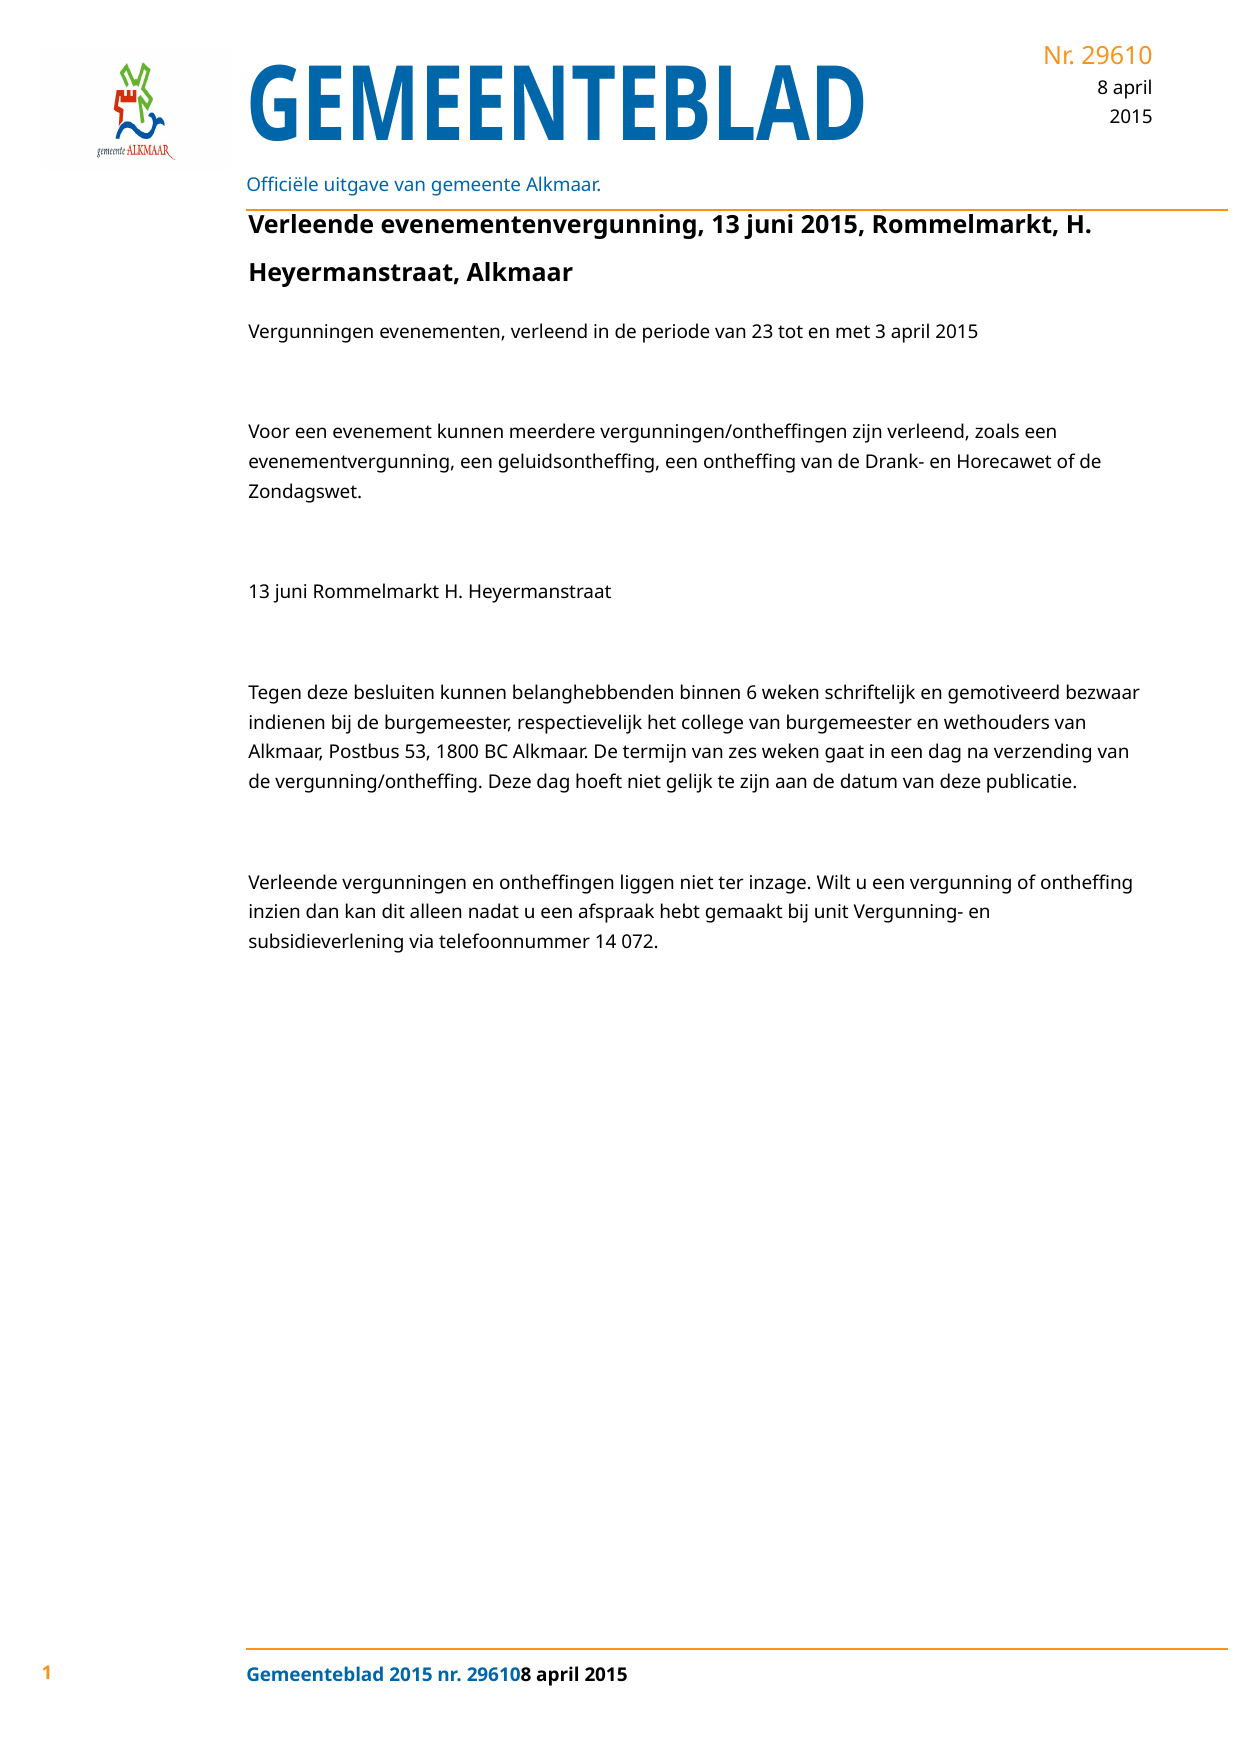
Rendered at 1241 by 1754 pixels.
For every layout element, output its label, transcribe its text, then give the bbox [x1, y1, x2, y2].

text Voor een evenement kunnen meerdere vergunningen/ontheffingen zijn verleend, zoals een evenementvergunning, een geluidsontheffing, een ontheffing van de Drank- en Horecawet of de Zondagswet. [248, 419, 1152, 504]
text Verleende evenementenvergunning, 13 juni 2015, Rommelmarkt, H. Heyermanstraat, Alkmaar [248, 211, 1152, 288]
text 13 juni Rommelmarkt H. Heyermanstraat [248, 579, 1152, 604]
text Vergunningen evenementen, verleend in de periode van 23 tot en met 3 april 2015 [248, 318, 1152, 344]
text Verleende vergunningen en ontheffingen liggen niet ter inzage. Wilt u een vergunning of ontheffing inzien dan kan dit alleen nadat u een afspraak hebt gemaakt bij unit Vergunning- en subsidieverlening via telefoonnummer 14 072. [248, 869, 1152, 954]
picture [41, 47, 231, 172]
text Tegen deze besluiten kunnen belanghebbenden binnen 6 weken schriftelijk en gemotiveerd bezwaar indienen bij de burgemeester, respectievelijk het college van burgemeester en wethouders van Alkmaar, Postbus 53, 1800 BC Alkmaar. De termijn van zes weken gaat in een dag na verzending van de vergunning/ontheffing. Deze dag hoeft niet gelijk te zijn aan de datum van deze publicatie. [248, 679, 1152, 794]
